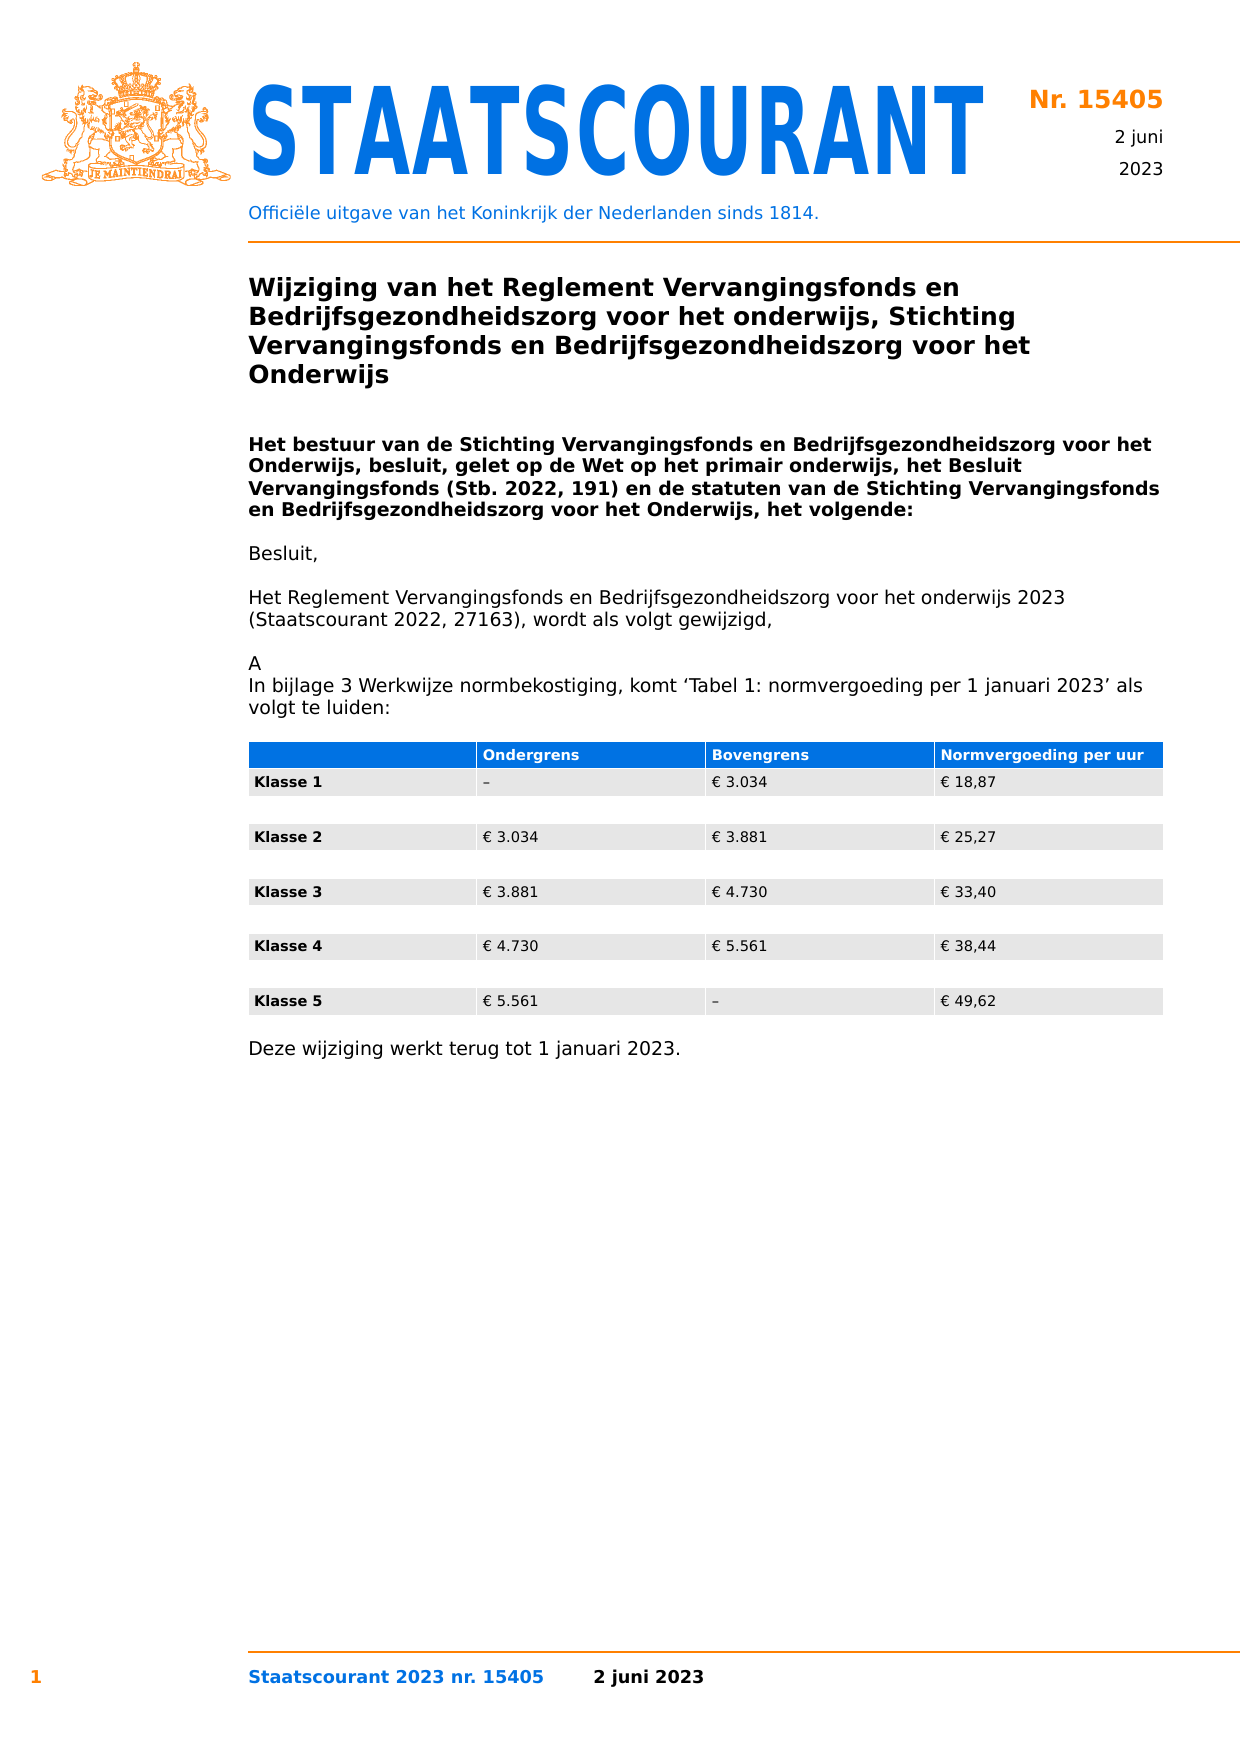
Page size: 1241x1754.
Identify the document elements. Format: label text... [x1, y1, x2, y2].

table_header Normvergoeding per uur [935, 742, 1163, 768]
table_cell € 25,27 [935, 824, 1163, 850]
table_cell [935, 851, 1163, 878]
table_cell [477, 797, 705, 823]
table_cell € 3.034 [477, 824, 705, 850]
table_cell € 5.561 [706, 934, 934, 960]
table_cell € 33,40 [935, 879, 1163, 905]
text Deze wijziging werkt terug tot 1 januari 2023. [248, 1038, 1163, 1059]
text A [248, 653, 1163, 675]
subtitle Wijziging van het Reglement Vervangingsfonds en Bedrijfsgezondheidszorg voor het onderwijs, Stichting Vervangingsfonds en Bedrijfsgezondheidszorg voor het Onderwijs [248, 273, 1163, 390]
table_header Nr. 15405 [998, 62, 1240, 121]
table_cell [249, 851, 476, 878]
table_cell [249, 961, 476, 987]
table_cell [477, 961, 705, 987]
table_header [249, 742, 476, 768]
table_cell [477, 851, 705, 878]
table_cell Klasse 1 [249, 769, 476, 796]
table_cell [935, 906, 1163, 932]
table_cell Klasse 4 [249, 934, 476, 960]
text Het Reglement Vervangingsfonds en Bedrijfsgezondheidszorg voor het onderwijs 2023 (Staatscourant 2022, 27163), wordt als volgt gewijzigd, [248, 587, 1163, 631]
table_cell Klasse 2 [249, 824, 476, 850]
table_cell € 3.034 [706, 769, 934, 796]
table_cell [477, 906, 705, 932]
table_cell Klasse 3 [249, 879, 476, 905]
table_cell [249, 906, 476, 932]
table_cell € 18,87 [935, 769, 1163, 796]
table_cell 2 juni [998, 121, 1240, 153]
table_cell Officiële uitgave van het Koninkrijk der Nederlanden sinds 1814. [248, 203, 1240, 241]
text In bijlage 3 Werkwijze normbekostiging, komt ‘Tabel 1: normvergoeding per 1 januari 2023’ als volgt te luiden: [248, 675, 1163, 719]
table_cell – [706, 988, 934, 1015]
table_cell € 49,62 [935, 988, 1163, 1015]
table_cell [706, 906, 934, 932]
table_header Ondergrens [477, 742, 705, 768]
picture [41, 62, 231, 186]
table_header [25, 62, 248, 241]
table_cell – [477, 769, 705, 796]
table_cell [706, 961, 934, 987]
table_cell Klasse 5 [249, 988, 476, 1015]
table_cell [935, 797, 1163, 823]
table_cell € 4.730 [706, 879, 934, 905]
table_cell [706, 797, 934, 823]
text Het bestuur van de Stichting Vervangingsfonds en Bedrijfsgezondheidszorg voor het Onderwijs, besluit, gelet op de Wet op het primair onderwijs, het Besluit Vervangingsfonds (Stb. 2022, 191) en de statuten van de Stichting Vervangingsfonds en Bedrijfsgezondheidszorg voor het Onderwijs, het volgende: [248, 433, 1163, 521]
text Besluit, [248, 543, 1163, 565]
table_cell € 38,44 [935, 934, 1163, 960]
table_header STAATSCOURANT [248, 62, 998, 203]
table_cell € 4.730 [477, 934, 705, 960]
table_cell [706, 851, 934, 878]
table_cell 2023 [998, 153, 1240, 203]
table_header Bovengrens [706, 742, 934, 768]
table_cell € 3.881 [706, 824, 934, 850]
table_cell [935, 961, 1163, 987]
table_cell [249, 797, 476, 823]
table_cell € 3.881 [477, 879, 705, 905]
table_cell € 5.561 [477, 988, 705, 1015]
